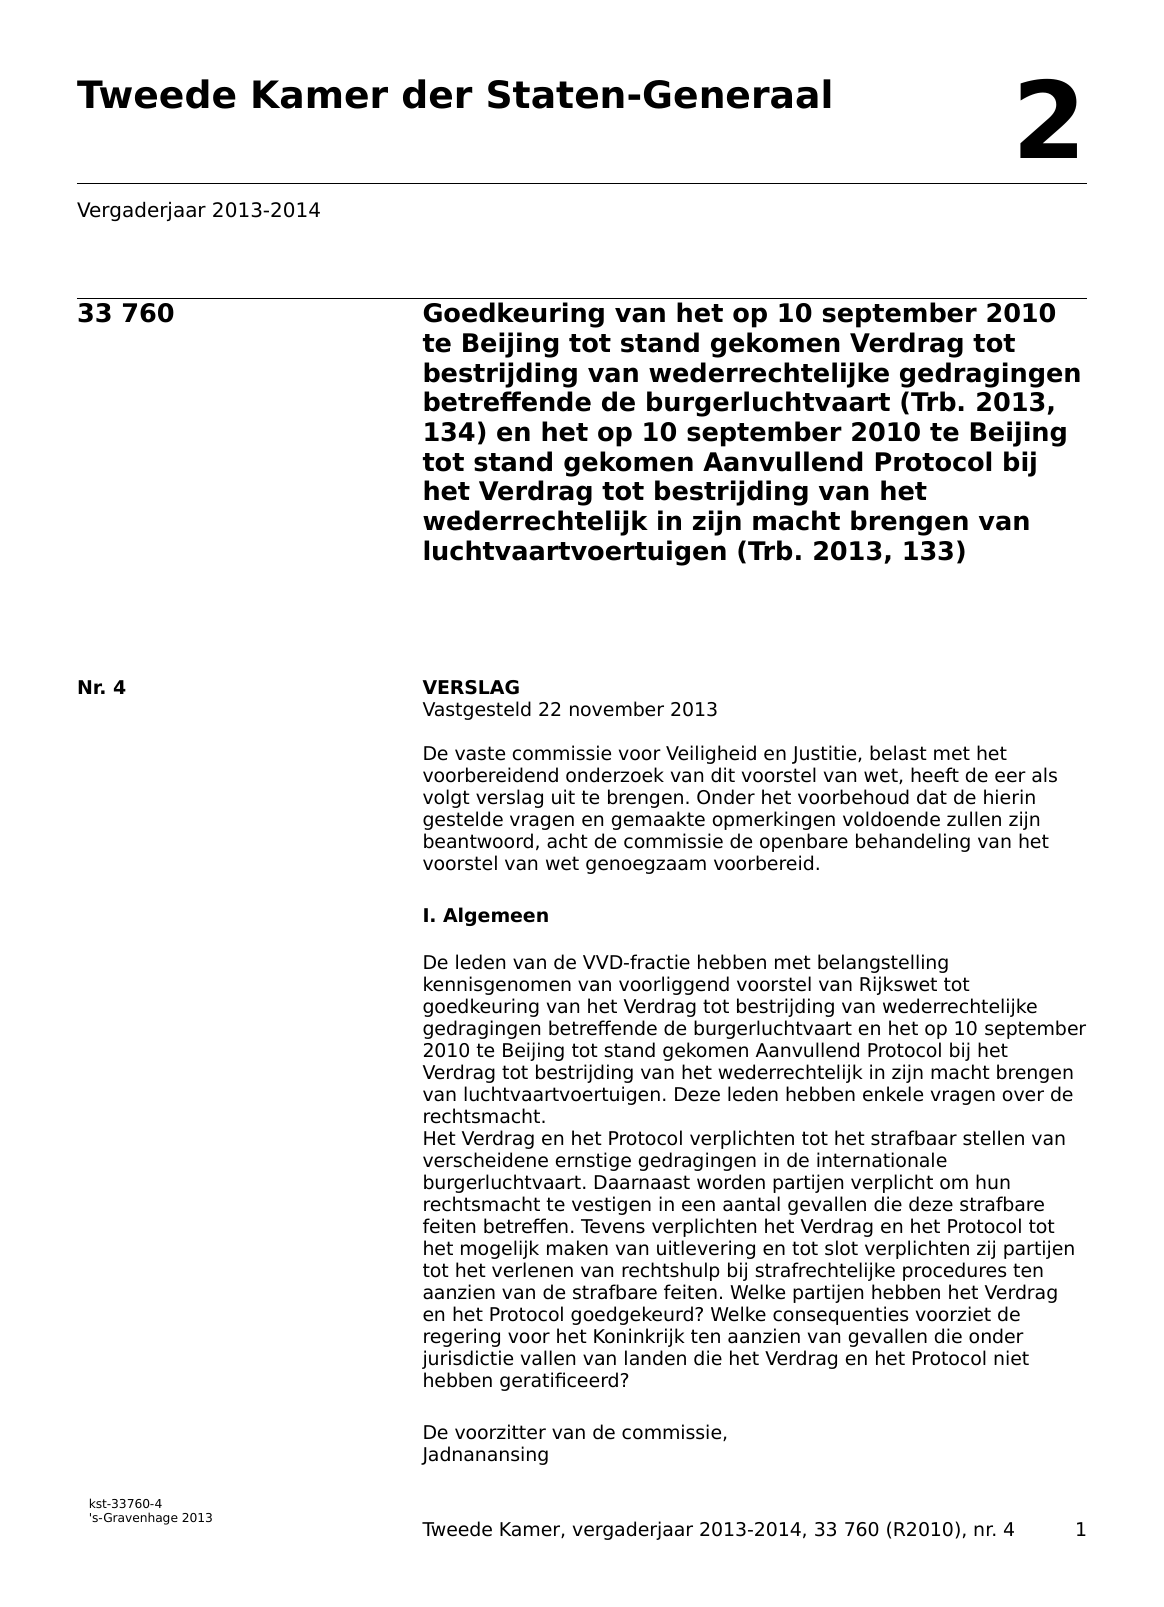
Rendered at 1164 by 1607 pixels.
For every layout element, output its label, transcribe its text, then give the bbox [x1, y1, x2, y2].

table_header Tweede Kamer der Staten-Generaal [77, 59, 886, 183]
table_cell Vergaderjaar 2013-2014 [77, 184, 1087, 298]
subtitle Nr. 4 VERSLAG [77, 677, 1087, 699]
text 's-Gravenhage 2013 [88, 1511, 323, 1525]
subtitle I. Algemeen [422, 905, 1087, 927]
text De vaste commissie voor Veiligheid en Justitie, belast met het voorbereidend onderzoek van dit voorstel van wet, heeft de eer als volgt verslag uit te brengen. Onder het voorbehoud dat de hierin gestelde vragen en gemaakte opmerkingen voldoende zullen zijn beantwoord, acht de commissie de openbare behandeling van het voorstel van wet genoegzaam voorbereid. [422, 743, 1087, 875]
text De leden van de VVD-fractie hebben met belangstelling kennisgenomen van voorliggend voorstel van Rijkswet tot goedkeuring van het Verdrag tot bestrijding van wederrechtelijke gedragingen betreffende de burgerluchtvaart en het op 10 september 2010 te Beijing tot stand gekomen Aanvullend Protocol bij het Verdrag tot bestrijding van het wederrechtelijk in zijn macht brengen van luchtvaartvoertuigen. Deze leden hebben enkele vragen over de rechtsmacht. [422, 952, 1087, 1128]
subtitle 33 760 Goedkeuring van het op 10 september 2010 te Beijing tot stand gekomen Verdrag tot bestrijding van wederrechtelijke gedragingen betreffende de burgerluchtvaart (Trb. 2013, 134) en het op 10 september 2010 te Beijing tot stand gekomen Aanvullend Protocol bij het Verdrag tot bestrijding van het wederrechtelijk in zijn macht brengen van luchtvaartvoertuigen (Trb. 2013, 133) [77, 299, 1087, 566]
text kst-33760-4 [88, 1497, 323, 1511]
text Vastgesteld 22 november 2013 [422, 699, 1087, 721]
text De voorzitter van de commissie, Jadnanansing [422, 1422, 1087, 1466]
text Het Verdrag en het Protocol verplichten tot het strafbaar stellen van verscheidene ernstige gedragingen in de internationale burgerluchtvaart. Daarnaast worden partijen verplicht om hun rechtsmacht te vestigen in een aantal gevallen die deze strafbare feiten betreffen. Tevens verplichten het Verdrag en het Protocol tot het mogelijk maken van uitlevering en tot slot verplichten zij partijen tot het verlenen van rechtshulp bij strafrechtelijke procedures ten aanzien van de strafbare feiten. Welke partijen hebben het Verdrag en het Protocol goedgekeurd? Welke consequenties voorziet de regering voor het Koninkrijk ten aanzien van gevallen die onder jurisdictie vallen van landen die het Verdrag en het Protocol niet hebben geratificeerd? [422, 1128, 1087, 1392]
table_header 2 [886, 59, 1087, 183]
